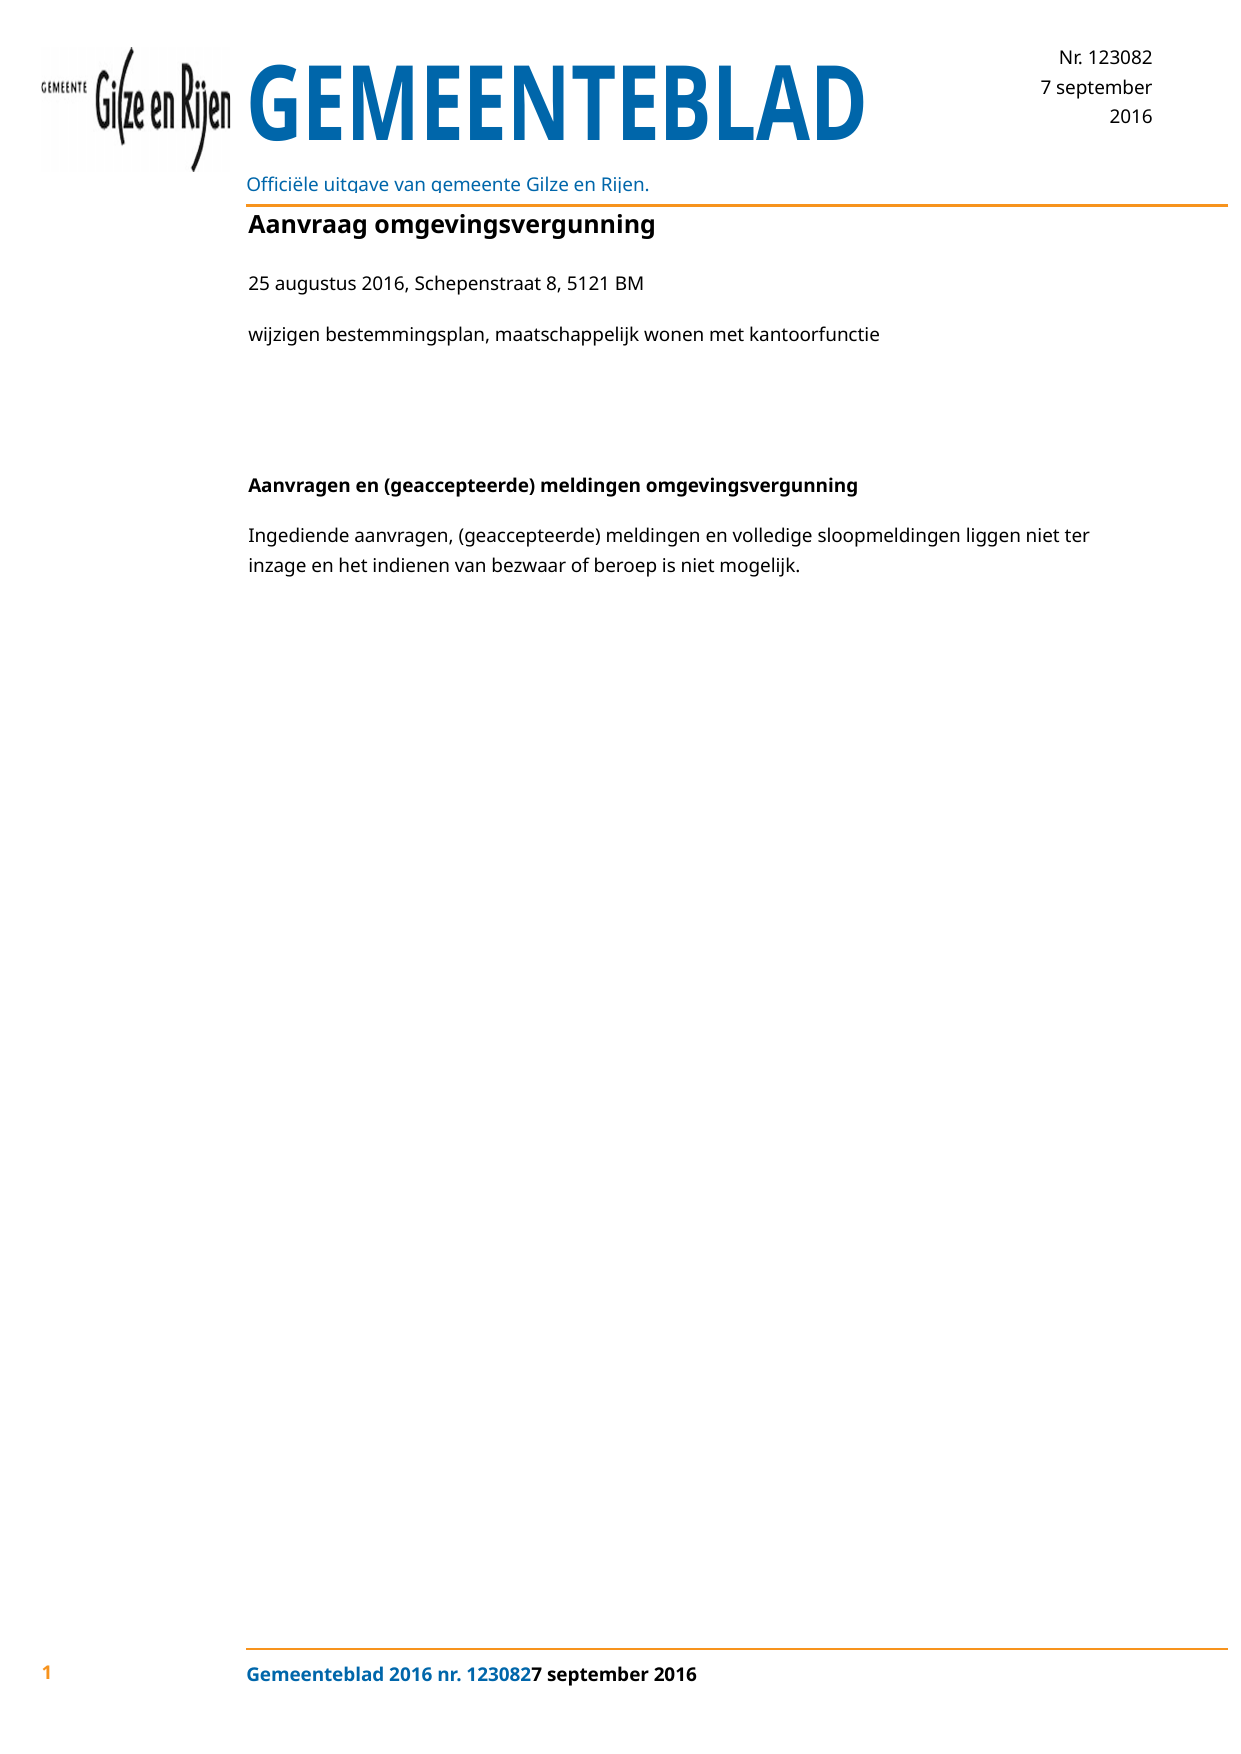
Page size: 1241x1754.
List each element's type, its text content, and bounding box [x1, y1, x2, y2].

text 25 augustus 2016, Schepenstraat 8, 5121 BM [248, 270, 1152, 296]
text Aanvraag omgevingsvergunning [248, 207, 1152, 241]
text wijzigen bestemmingsplan, maatschappelijk wonen met kantoorfunctie [248, 321, 1152, 346]
picture [41, 47, 231, 172]
text Ingediende aanvragen, (geaccepteerde) meldingen en volledige sloopmeldingen liggen niet ter inzage en het indienen van bezwaar of beroep is niet mogelijk. [248, 522, 1152, 578]
text Aanvragen en (geaccepteerde) meldingen omgevingsvergunning [248, 472, 1152, 498]
